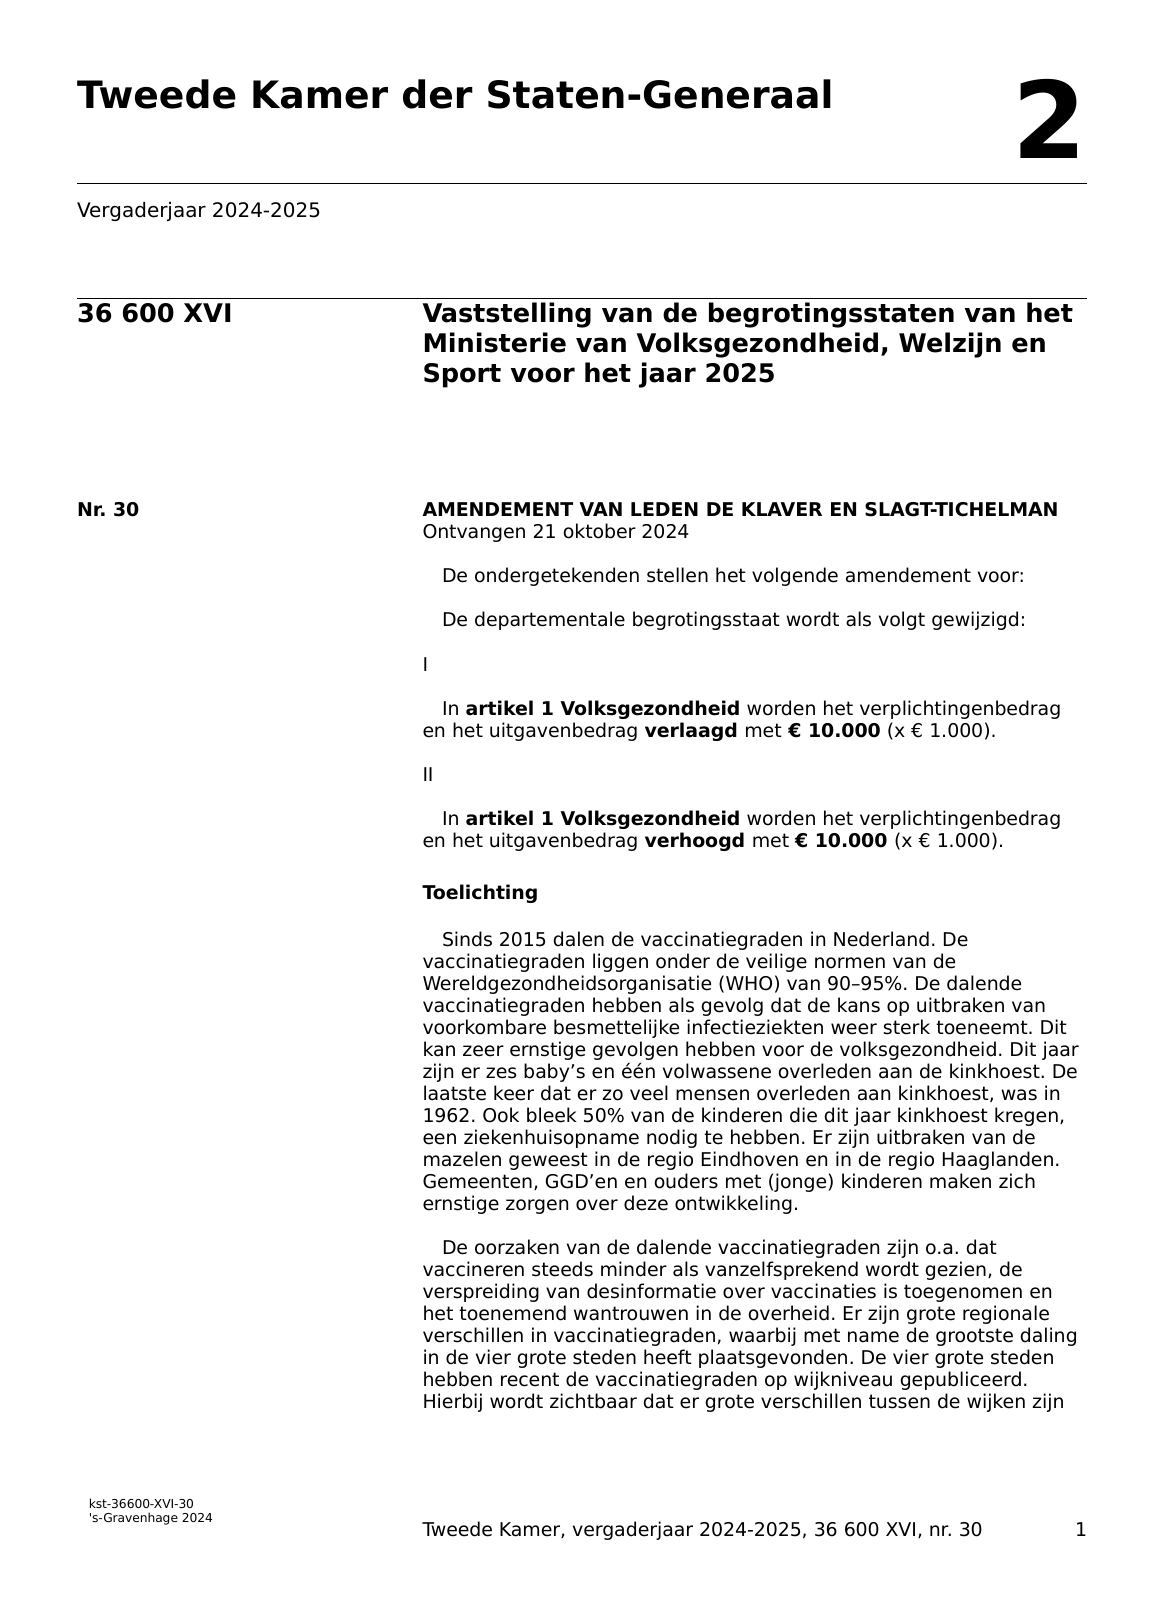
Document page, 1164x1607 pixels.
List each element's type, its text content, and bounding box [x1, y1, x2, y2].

text In artikel 1 Volksgezondheid worden het verplichtingenbedrag en het uitgavenbedrag verhoogd met € 10.000 (x € 1.000). [422, 808, 1087, 852]
text II [422, 764, 1087, 786]
text Ontvangen 21 oktober 2024 [422, 521, 1087, 543]
text Sinds 2015 dalen de vaccinatiegraden in Nederland. De vaccinatiegraden liggen onder de veilige normen van de Wereldgezondheidsorganisatie (WHO) van 90–95%. De dalende vaccinatiegraden hebben als gevolg dat de kans op uitbraken van voorkombare besmettelijke infectieziekten weer sterk toeneemt. Dit kan zeer ernstige gevolgen hebben voor de volksgezondheid. Dit jaar zijn er zes baby’s en één volwassene overleden aan de kinkhoest. De laatste keer dat er zo veel mensen overleden aan kinkhoest, was in 1962. Ook bleek 50% van de kinderen die dit jaar kinkhoest kregen, een ziekenhuisopname nodig te hebben. Er zijn uitbraken van de mazelen geweest in de regio Eindhoven en in de regio Haaglanden. Gemeenten, GGD’en en ouders met (jonge) kinderen maken zich ernstige zorgen over deze ontwikkeling. [422, 929, 1087, 1215]
table_header 2 [886, 59, 1087, 183]
text De oorzaken van de dalende vaccinatiegraden zijn o.a. dat vaccineren steeds minder als vanzelfsprekend wordt gezien, de verspreiding van desinformatie over vaccinaties is toegenomen en het toenemend wantrouwen in de overheid. Er zijn grote regionale verschillen in vaccinatiegraden, waarbij met name de grootste daling in de vier grote steden heeft plaatsgevonden. De vier grote steden hebben recent de vaccinatiegraden op wijkniveau gepubliceerd. Hierbij wordt zichtbaar dat er grote verschillen tussen de wijken zijn [422, 1237, 1087, 1413]
subtitle Toelichting [422, 882, 1087, 904]
table_cell Vergaderjaar 2024-2025 [77, 184, 1087, 298]
text I [422, 653, 1087, 676]
text In artikel 1 Volksgezondheid worden het verplichtingenbedrag en het uitgavenbedrag verlaagd met € 10.000 (x € 1.000). [422, 698, 1087, 742]
subtitle Nr. 30 AMENDEMENT VAN LEDEN DE KLAVER EN SLAGT-TICHELMAN [77, 499, 1087, 521]
text De ondergetekenden stellen het volgende amendement voor: [422, 565, 1087, 587]
text De departementale begrotingsstaat wordt als volgt gewijzigd: [422, 609, 1087, 631]
text 's-Gravenhage 2024 [88, 1511, 323, 1525]
table_header Tweede Kamer der Staten-Generaal [77, 59, 886, 183]
text kst-36600-XVI-30 [88, 1497, 323, 1511]
subtitle 36 600 XVI Vaststelling van de begrotingsstaten van het Ministerie van Volksgezondheid, Welzijn en Sport voor het jaar 2025 [77, 299, 1087, 388]
